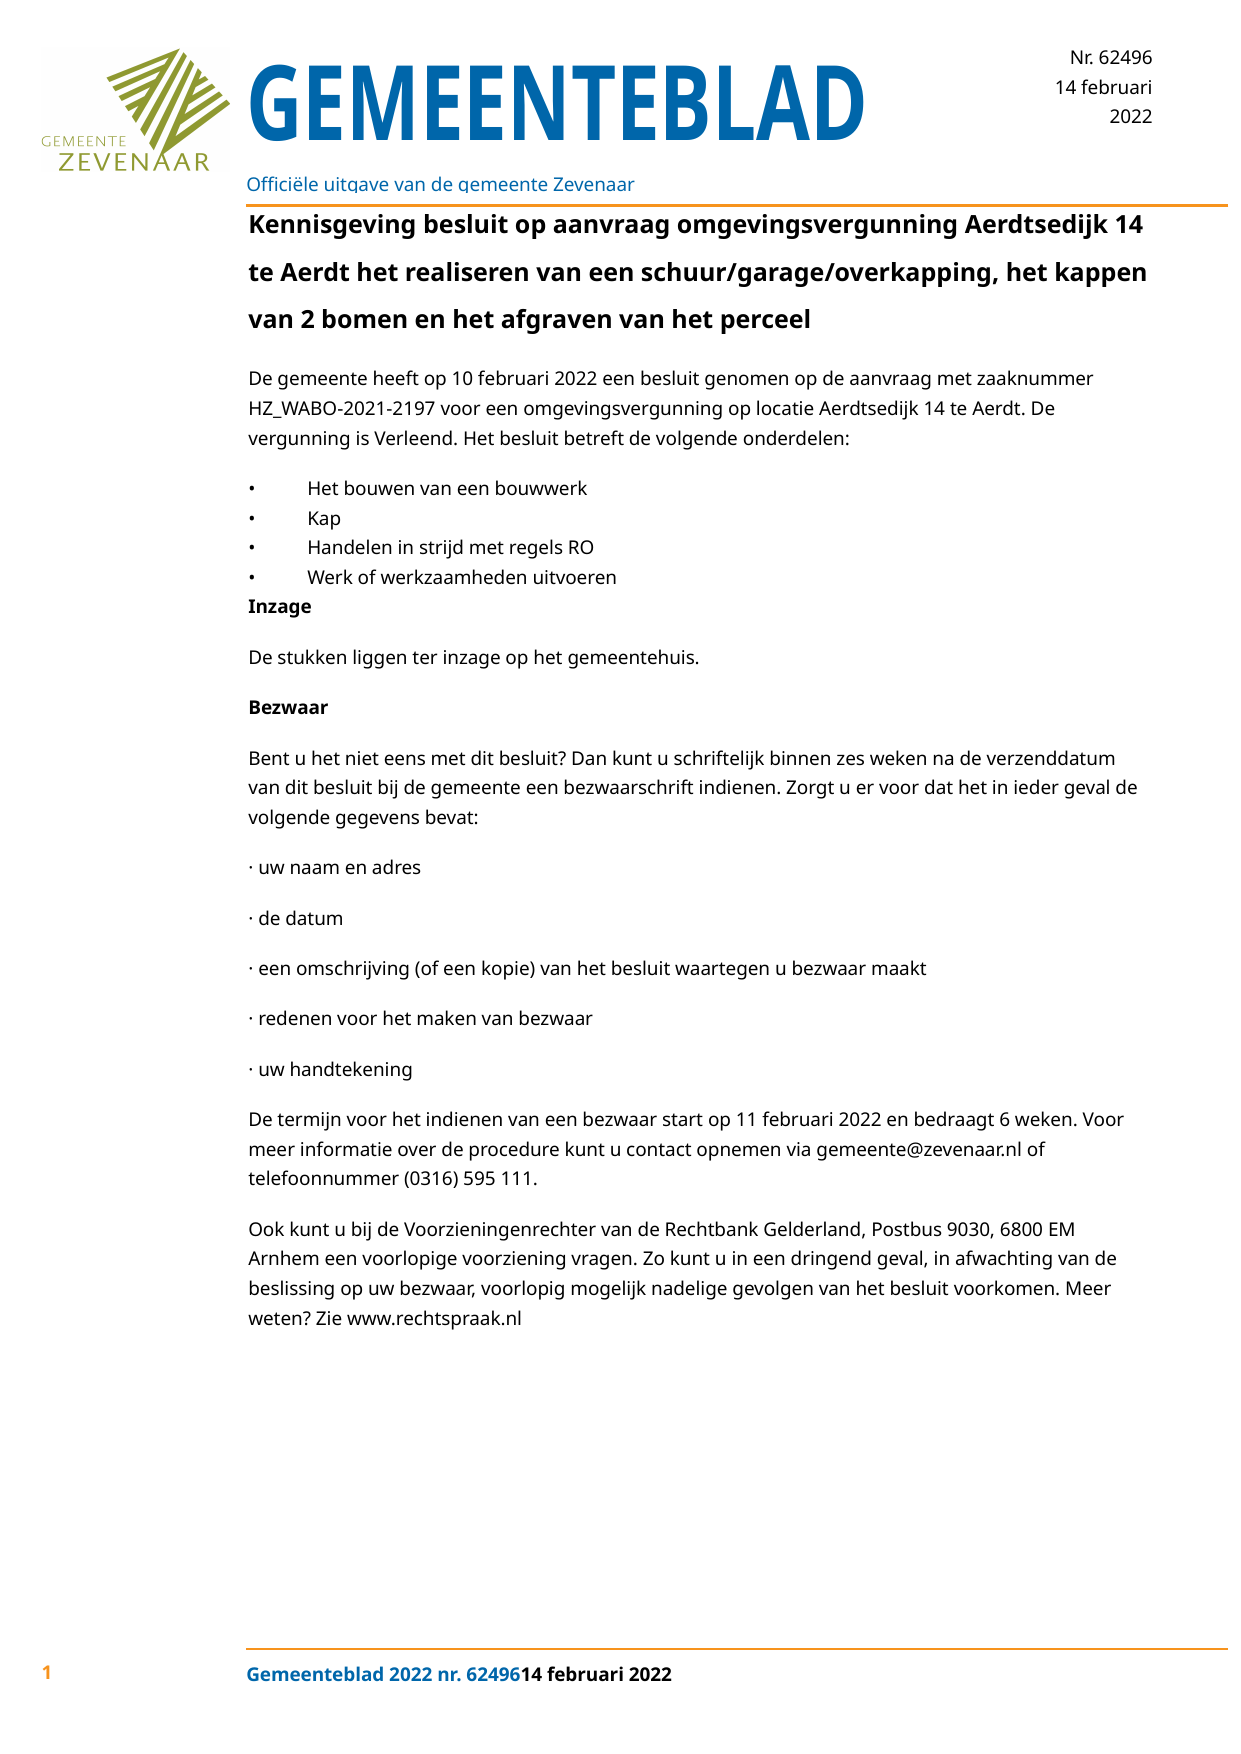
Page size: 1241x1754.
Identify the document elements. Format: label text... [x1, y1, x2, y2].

text De gemeente heeft op 10 februari 2022 een besluit genomen op de aanvraag met zaaknummer HZ_WABO-2021-2197 voor een omgevingsvergunning op locatie Aerdtsedijk 14 te Aerdt. De vergunning is Verleend. Het besluit betreft de volgende onderdelen: [248, 366, 1152, 450]
text Bezwaar [248, 694, 1152, 720]
text · de datum [248, 905, 1152, 930]
text De termijn voor het indienen van een bezwaar start op 11 februari 2022 en bedraagt 6 weken. Voor meer informatie over de procedure kunt u contact opnemen via gemeente@zevenaar.nl of telefoonnummer (0316) 595 111. [248, 1106, 1152, 1191]
text Ook kunt u bij de Voorzieningenrechter van de Rechtbank Gelderland, Postbus 9030, 6800 EM Arnhem een voorlopige voorziening vragen. Zo kunt u in een dringend geval, in afwachting van de beslissing op uw bezwaar, voorlopig mogelijk nadelige gevolgen van het besluit voorkomen. Meer weten? Zie www.rechtspraak.nl [248, 1216, 1152, 1330]
text Bent u het niet eens met dit besluit? Dan kunt u schriftelijk binnen zes weken na de verzenddatum van dit besluit bij de gemeente een bezwaarschrift indienen. Zorgt u er voor dat het in ieder geval de volgende gegevens bevat: [248, 745, 1152, 829]
list Handelen in strijd met regels RO [248, 534, 1152, 560]
picture [41, 47, 231, 172]
list Het bouwen van een bouwwerk [248, 475, 1152, 501]
list Werk of werkzaamheden uitvoeren [248, 564, 1152, 589]
list Kap [248, 505, 1152, 530]
text · uw naam en adres [248, 854, 1152, 880]
text Inzage [248, 593, 1152, 619]
text De stukken liggen ter inzage op het gemeentehuis. [248, 644, 1152, 669]
text Kennisgeving besluit op aanvraag omgevingsvergunning Aerdtsedijk 14 te Aerdt het realiseren van een schuur/garage/overkapping, het kappen van 2 bomen en het afgraven van het perceel [248, 207, 1152, 336]
text · redenen voor het maken van bezwaar [248, 1006, 1152, 1031]
text · uw handtekening [248, 1056, 1152, 1082]
text · een omschrijving (of een kopie) van het besluit waartegen u bezwaar maakt [248, 955, 1152, 981]
